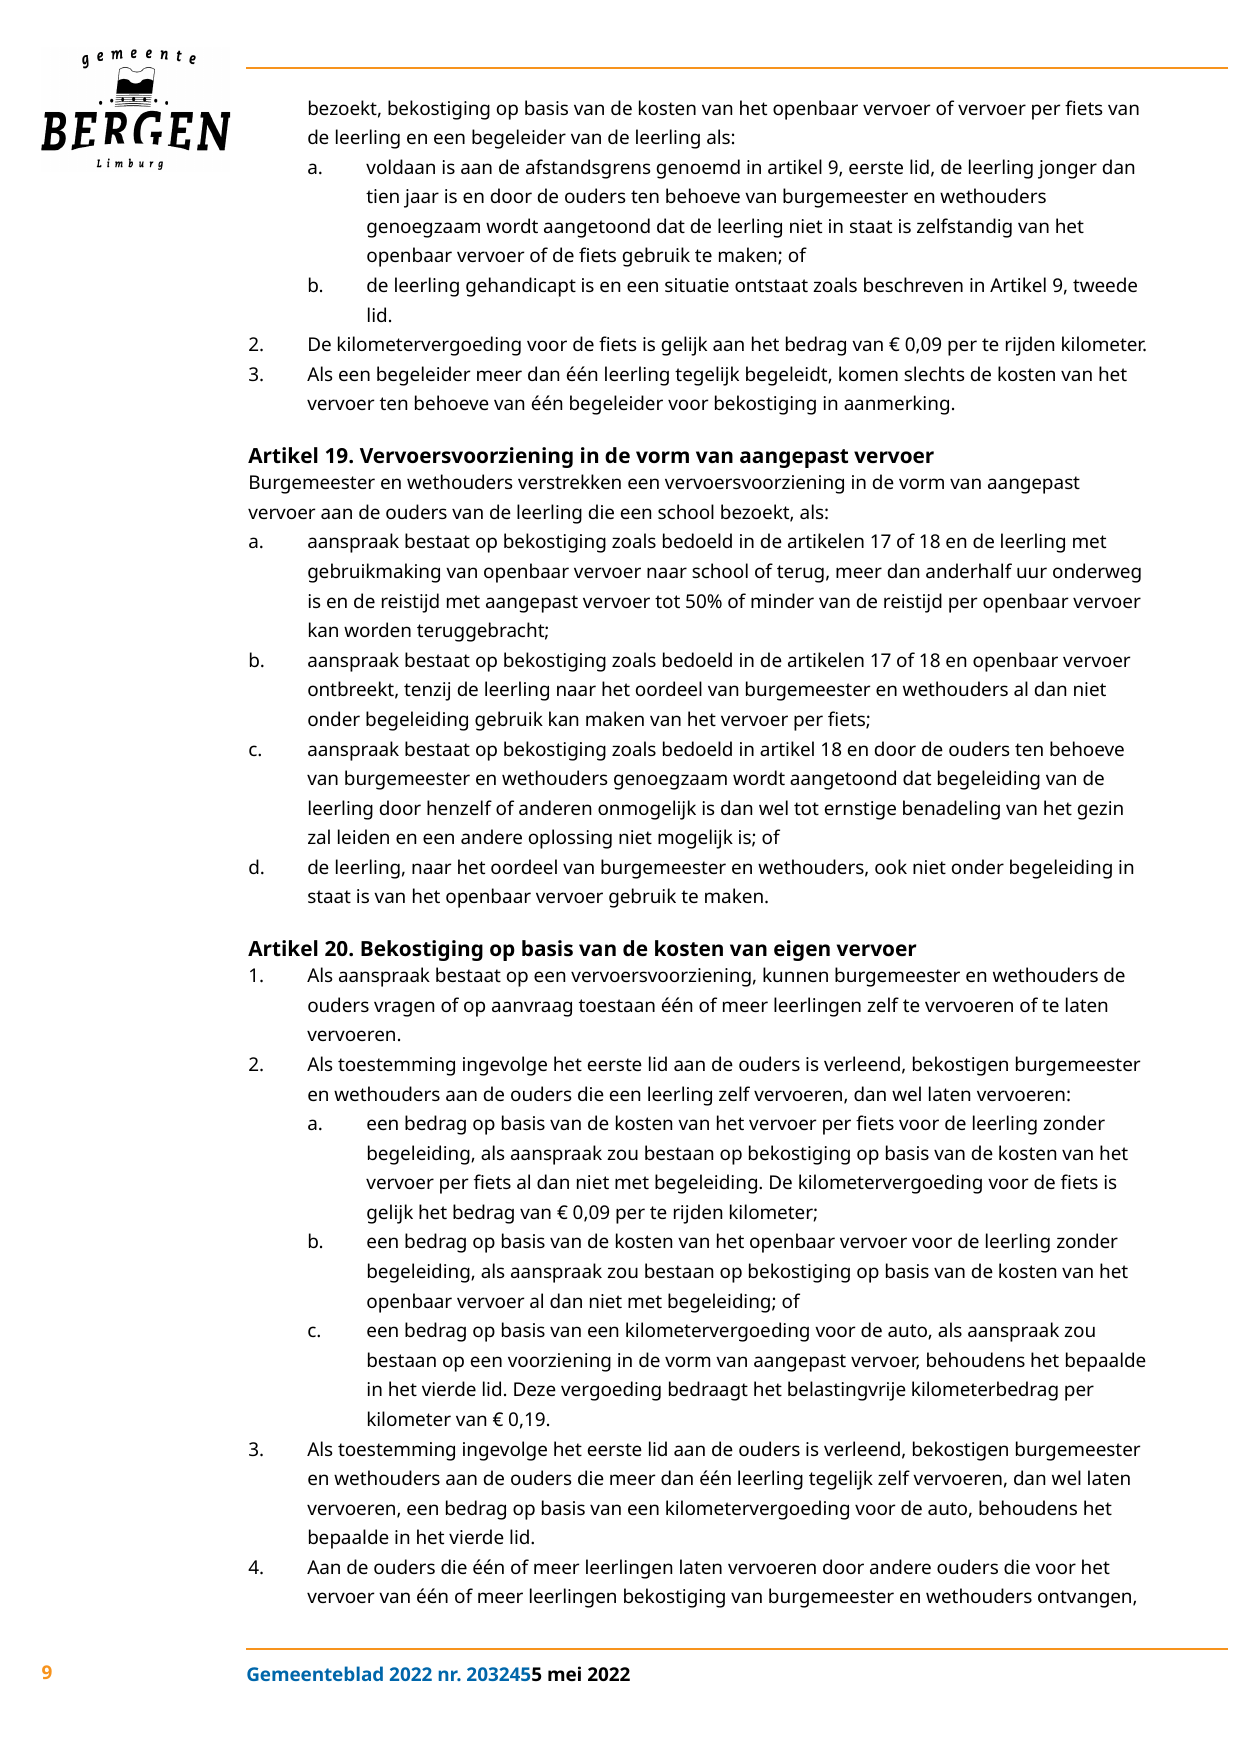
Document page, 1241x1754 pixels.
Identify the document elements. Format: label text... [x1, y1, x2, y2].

text Burgemeester en wethouders verstrekken een vervoersvoorziening in de vorm van aangepast vervoer aan de ouders van de leerling die een school bezoekt, als: [248, 469, 1152, 525]
list voldaan is aan de afstandsgrens genoemd in artikel 9, eerste lid, de leerling jonger dan tien jaar is en door de ouders ten behoeve van burgemeester en wethouders genoegzaam wordt aangetoond dat de leerling niet in staat is zelfstandig van het openbaar vervoer of de fiets gebruik te maken; of [307, 154, 1152, 268]
list Als aanspraak bestaat op een vervoersvoorziening, kunnen burgemeester en wethouders de ouders vragen of op aanvraag toestaan één of meer leerlingen zelf te vervoeren of te laten vervoeren. [248, 962, 1152, 1047]
list Als toestemming ingevolge het eerste lid aan de ouders is verleend, bekostigen burgemeester en wethouders aan de ouders die meer dan één leerling tegelijk zelf vervoeren, dan wel laten vervoeren, een bedrag op basis van een kilometervergoeding voor de auto, behoudens het bepaalde in het vierde lid. [248, 1436, 1152, 1550]
text Artikel 19. Vervoersvoorziening in de vorm van aangepast vervoer [248, 441, 1152, 469]
list aanspraak bestaat op bekostiging zoals bedoeld in de artikelen 17 of 18 en openbaar vervoer ontbreekt, tenzij de leerling naar het oordeel van burgemeester en wethouders al dan niet onder begeleiding gebruik kan maken van het vervoer per fiets; [248, 647, 1152, 732]
list aanspraak bestaat op bekostiging zoals bedoeld in artikel 18 en door de ouders ten behoeve van burgemeester en wethouders genoegzaam wordt aangetoond dat begeleiding van de leerling door henzelf of anderen onmogelijk is dan wel tot ernstige benadeling van het gezin zal leiden en een andere oplossing niet mogelijk is; of [248, 736, 1152, 850]
list Als toestemming ingevolge het eerste lid aan de ouders is verleend, bekostigen burgemeester en wethouders aan de ouders die een leerling zelf vervoeren, dan wel laten vervoeren: [248, 1051, 1152, 1107]
list een bedrag op basis van de kosten van het openbaar vervoer voor de leerling zonder begeleiding, als aanspraak zou bestaan op bekostiging op basis van de kosten van het openbaar vervoer al dan niet met begeleiding; of [307, 1229, 1152, 1314]
list bezoekt, bekostiging op basis van de kosten van het openbaar vervoer of vervoer per fiets van de leerling en een begeleider van de leerling als: [248, 95, 1152, 150]
list een bedrag op basis van de kosten van het vervoer per fiets voor de leerling zonder begeleiding, als aanspraak zou bestaan op bekostiging op basis van de kosten van het vervoer per fiets al dan niet met begeleiding. De kilometervergoeding voor de fiets is gelijk het bedrag van € 0,09 per te rijden kilometer; [307, 1110, 1152, 1225]
picture [41, 47, 231, 172]
text Artikel 20. Bekostiging op basis van de kosten van eigen vervoer [248, 934, 1152, 962]
list De kilometervergoeding voor de fiets is gelijk aan het bedrag van € 0,09 per te rijden kilometer. [248, 331, 1152, 357]
list Aan de ouders die één of meer leerlingen laten vervoeren door andere ouders die voor het vervoer van één of meer leerlingen bekostiging van burgemeester en wethouders ontvangen, [248, 1554, 1152, 1609]
list aanspraak bestaat op bekostiging zoals bedoeld in de artikelen 17 of 18 en de leerling met gebruikmaking van openbaar vervoer naar school of terug, meer dan anderhalf uur onderweg is en de reistijd met aangepast vervoer tot 50% of minder van de reistijd per openbaar vervoer kan worden teruggebracht; [248, 529, 1152, 643]
list de leerling, naar het oordeel van burgemeester en wethouders, ook niet onder begeleiding in staat is van het openbaar vervoer gebruik te maken. [248, 854, 1152, 909]
list een bedrag op basis van een kilometervergoeding voor de auto, als aanspraak zou bestaan op een voorziening in de vorm van aangepast vervoer, behoudens het bepaalde in het vierde lid. Deze vergoeding bedraagt het belastingvrije kilometerbedrag per kilometer van € 0,19. [307, 1317, 1152, 1432]
list Als een begeleider meer dan één leerling tegelijk begeleidt, komen slechts de kosten van het vervoer ten behoeve van één begeleider voor bekostiging in aanmerking. [248, 361, 1152, 416]
list de leerling gehandicapt is en een situatie ontstaat zoals beschreven in Artikel 9, tweede lid. [307, 272, 1152, 328]
